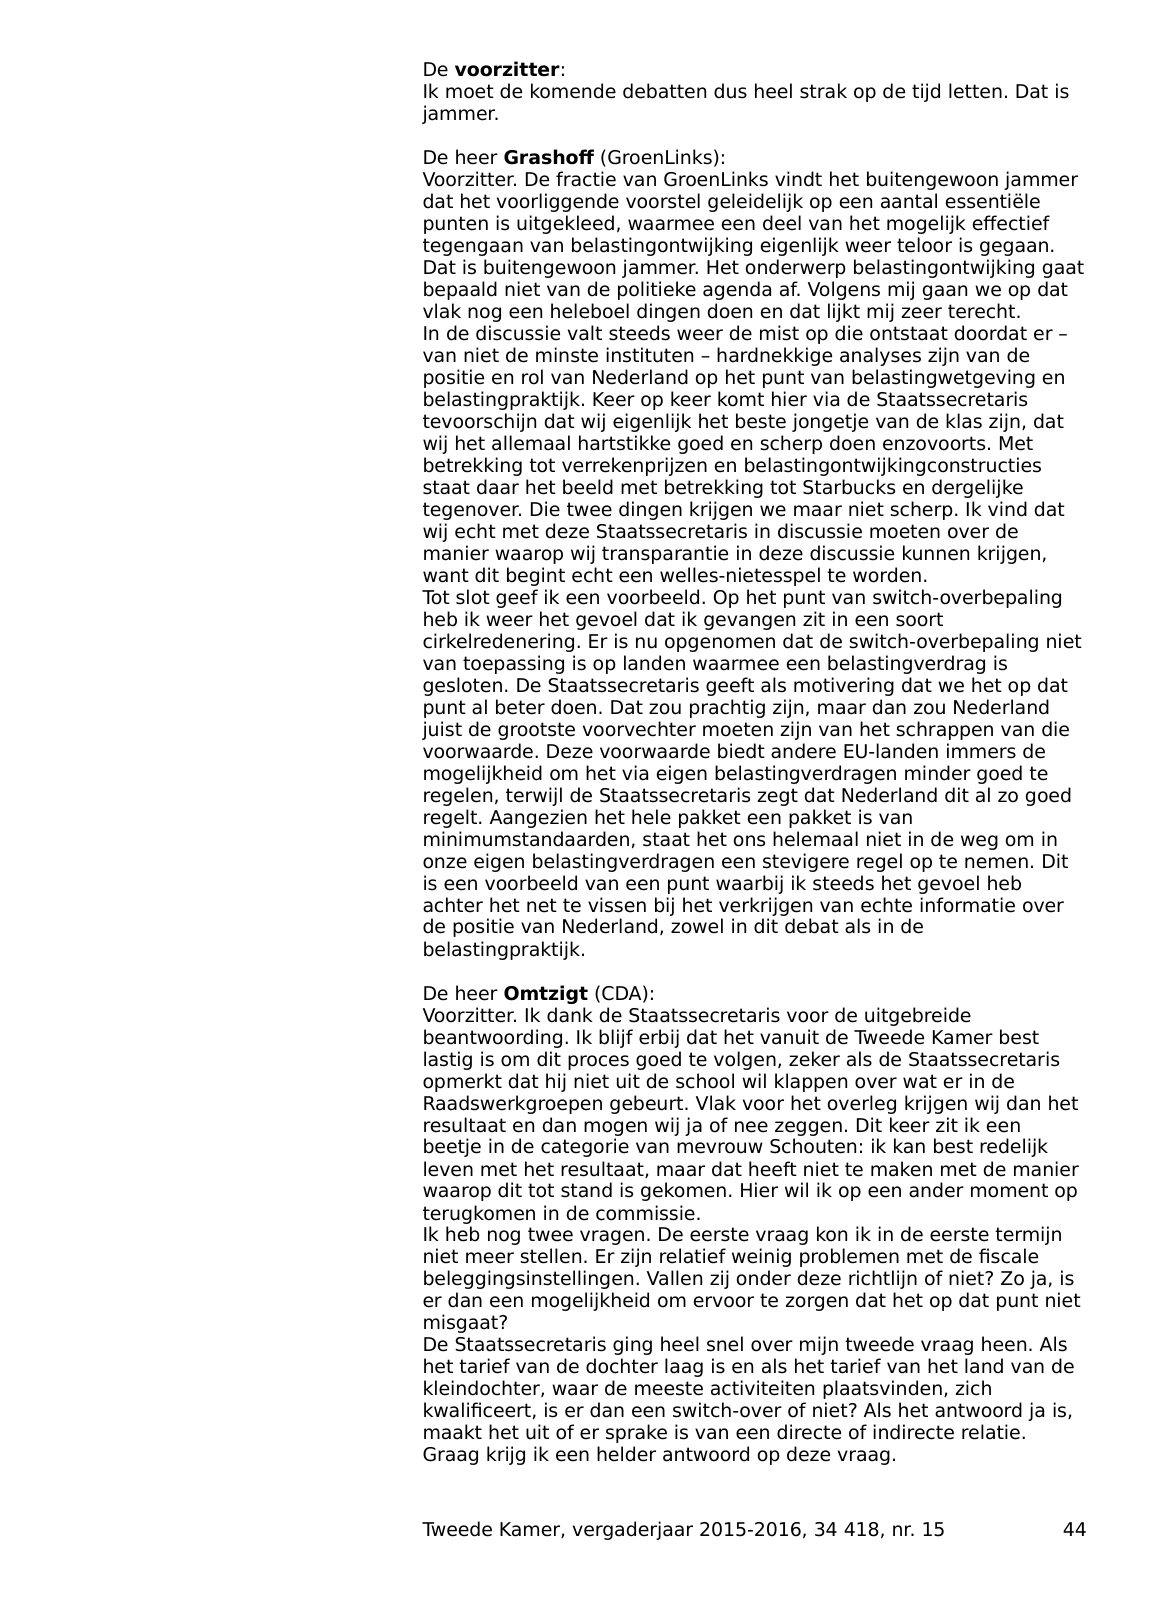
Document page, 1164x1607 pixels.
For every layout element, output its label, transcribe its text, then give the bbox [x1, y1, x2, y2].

text De heer Omtzigt (CDA): [422, 983, 1087, 1004]
text Voorzitter. De fractie van GroenLinks vindt het buitengewoon jammer dat het voorliggende voorstel geleidelijk op een aantal essentiële punten is uitgekleed, waarmee een deel van het mogelijk effectief tegengaan van belastingontwijking eigenlijk weer teloor is gegaan. Dat is buitengewoon jammer. Het onderwerp belastingontwijking gaat bepaald niet van de politieke agenda af. Volgens mij gaan we op dat vlak nog een heleboel dingen doen en dat lijkt mij zeer terecht. [422, 169, 1087, 323]
text Ik heb nog twee vragen. De eerste vraag kon ik in de eerste termijn niet meer stellen. Er zijn relatief weinig problemen met de fiscale beleggingsinstellingen. Vallen zij onder deze richtlijn of niet? Zo ja, is er dan een mogelijkheid om ervoor te zorgen dat het op dat punt niet misgaat? [422, 1224, 1087, 1334]
text Tot slot geef ik een voorbeeld. Op het punt van switch-overbepaling heb ik weer het gevoel dat ik gevangen zit in een soort cirkelredenering. Er is nu opgenomen dat de switch-overbepaling niet van toepassing is op landen waarmee een belastingverdrag is gesloten. De Staatssecretaris geeft als motivering dat we het op dat punt al beter doen. Dat zou prachtig zijn, maar dan zou Nederland juist de grootste voorvechter moeten zijn van het schrappen van die voorwaarde. Deze voorwaarde biedt andere EU-landen immers de mogelijkheid om het via eigen belastingverdragen minder goed te regelen, terwijl de Staatssecretaris zegt dat Nederland dit al zo goed regelt. Aangezien het hele pakket een pakket is van minimumstandaarden, staat het ons helemaal niet in de weg om in onze eigen belastingverdragen een stevigere regel op te nemen. Dit is een voorbeeld van een punt waarbij ik steeds het gevoel heb achter het net te vissen bij het verkrijgen van echte informatie over de positie van Nederland, zowel in dit debat als in de belastingpraktijk. [422, 587, 1087, 960]
text Ik moet de komende debatten dus heel strak op de tijd letten. Dat is jammer. [422, 81, 1087, 125]
text In de discussie valt steeds weer de mist op die ontstaat doordat er – van niet de minste instituten – hardnekkige analyses zijn van de positie en rol van Nederland op het punt van belastingwetgeving en belastingpraktijk. Keer op keer komt hier via de Staatssecretaris tevoorschijn dat wij eigenlijk het beste jongetje van de klas zijn, dat wij het allemaal hartstikke goed en scherp doen enzovoorts. Met betrekking tot verrekenprijzen en belastingontwijkingconstructies staat daar het beeld met betrekking tot Starbucks en dergelijke tegenover. Die twee dingen krijgen we maar niet scherp. Ik vind dat wij echt met deze Staatssecretaris in discussie moeten over de manier waarop wij transparantie in deze discussie kunnen krijgen, want dit begint echt een welles-nietesspel te worden. [422, 323, 1087, 587]
text De Staatssecretaris ging heel snel over mijn tweede vraag heen. Als het tarief van de dochter laag is en als het tarief van het land van de kleindochter, waar de meeste activiteiten plaatsvinden, zich kwalificeert, is er dan een switch-over of niet? Als het antwoord ja is, maakt het uit of er sprake is van een directe of indirecte relatie. Graag krijg ik een helder antwoord op deze vraag. [422, 1334, 1087, 1466]
text De heer Grashoff (GroenLinks): [422, 147, 1087, 169]
text Voorzitter. Ik dank de Staatssecretaris voor de uitgebreide beantwoording. Ik blijf erbij dat het vanuit de Tweede Kamer best lastig is om dit proces goed te volgen, zeker als de Staatssecretaris opmerkt dat hij niet uit de school wil klappen over wat er in de Raadswerkgroepen gebeurt. Vlak voor het overleg krijgen wij dan het resultaat en dan mogen wij ja of nee zeggen. Dit keer zit ik een beetje in de categorie van mevrouw Schouten: ik kan best redelijk leven met het resultaat, maar dat heeft niet te maken met de manier waarop dit tot stand is gekomen. Hier wil ik op een ander moment op terugkomen in de commissie. [422, 1004, 1087, 1224]
text De voorzitter: [422, 59, 1087, 81]
